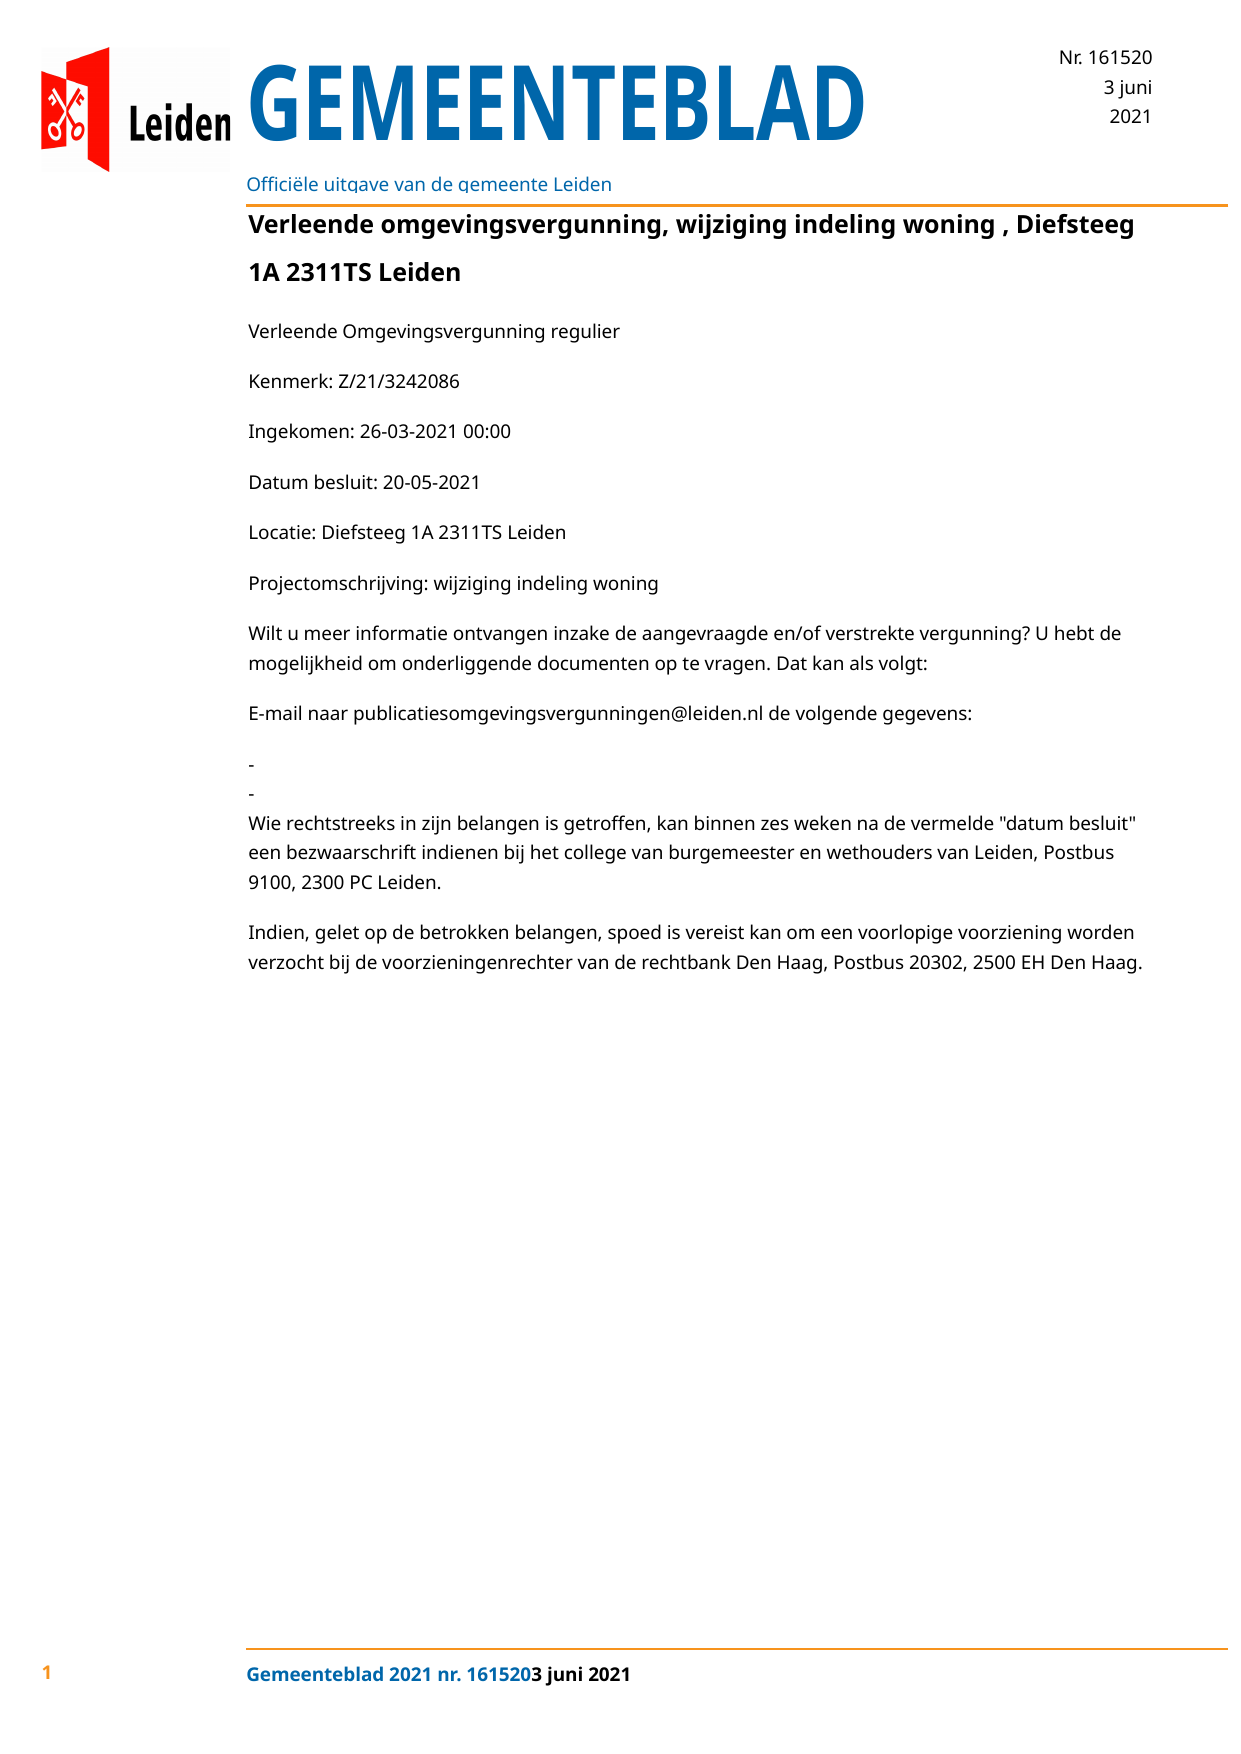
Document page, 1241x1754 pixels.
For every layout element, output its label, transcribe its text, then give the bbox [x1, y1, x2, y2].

text Verleende omgevingsvergunning, wijziging indeling woning , Diefsteeg 1A 2311TS Leiden [248, 207, 1152, 288]
text E-mail naar publicatiesomgevingsvergunningen@leiden.nl de volgende gegevens: [248, 700, 1152, 726]
text Wilt u meer informatie ontvangen inzake de aangevraagde en/of verstrekte vergunning? U hebt de mogelijkheid om onderliggende documenten op te vragen. Dat kan als volgt: [248, 620, 1152, 676]
text Projectomschrijving: wijziging indeling woning [248, 570, 1152, 596]
picture [41, 47, 231, 172]
text Verleende Omgevingsvergunning regulier [248, 318, 1152, 344]
text Datum besluit: 20-05-2021 [248, 469, 1152, 495]
text Wie rechtstreeks in zijn belangen is getroffen, kan binnen zes weken na de vermelde "datum besluit" een bezwaarschrift indienen bij het college van burgemeester en wethouders van Leiden, Postbus 9100, 2300 PC Leiden. [248, 810, 1152, 895]
text Kenmerk: Z/21/3242086 [248, 368, 1152, 394]
text Locatie: Diefsteeg 1A 2311TS Leiden [248, 519, 1152, 545]
text Indien, gelet op de betrokken belangen, spoed is vereist kan om een voorlopige voorziening worden verzocht bij de voorzieningenrechter van de rechtbank Den Haag, Postbus 20302, 2500 EH Den Haag. [248, 919, 1152, 975]
text Ingekomen: 26-03-2021 00:00 [248, 419, 1152, 444]
